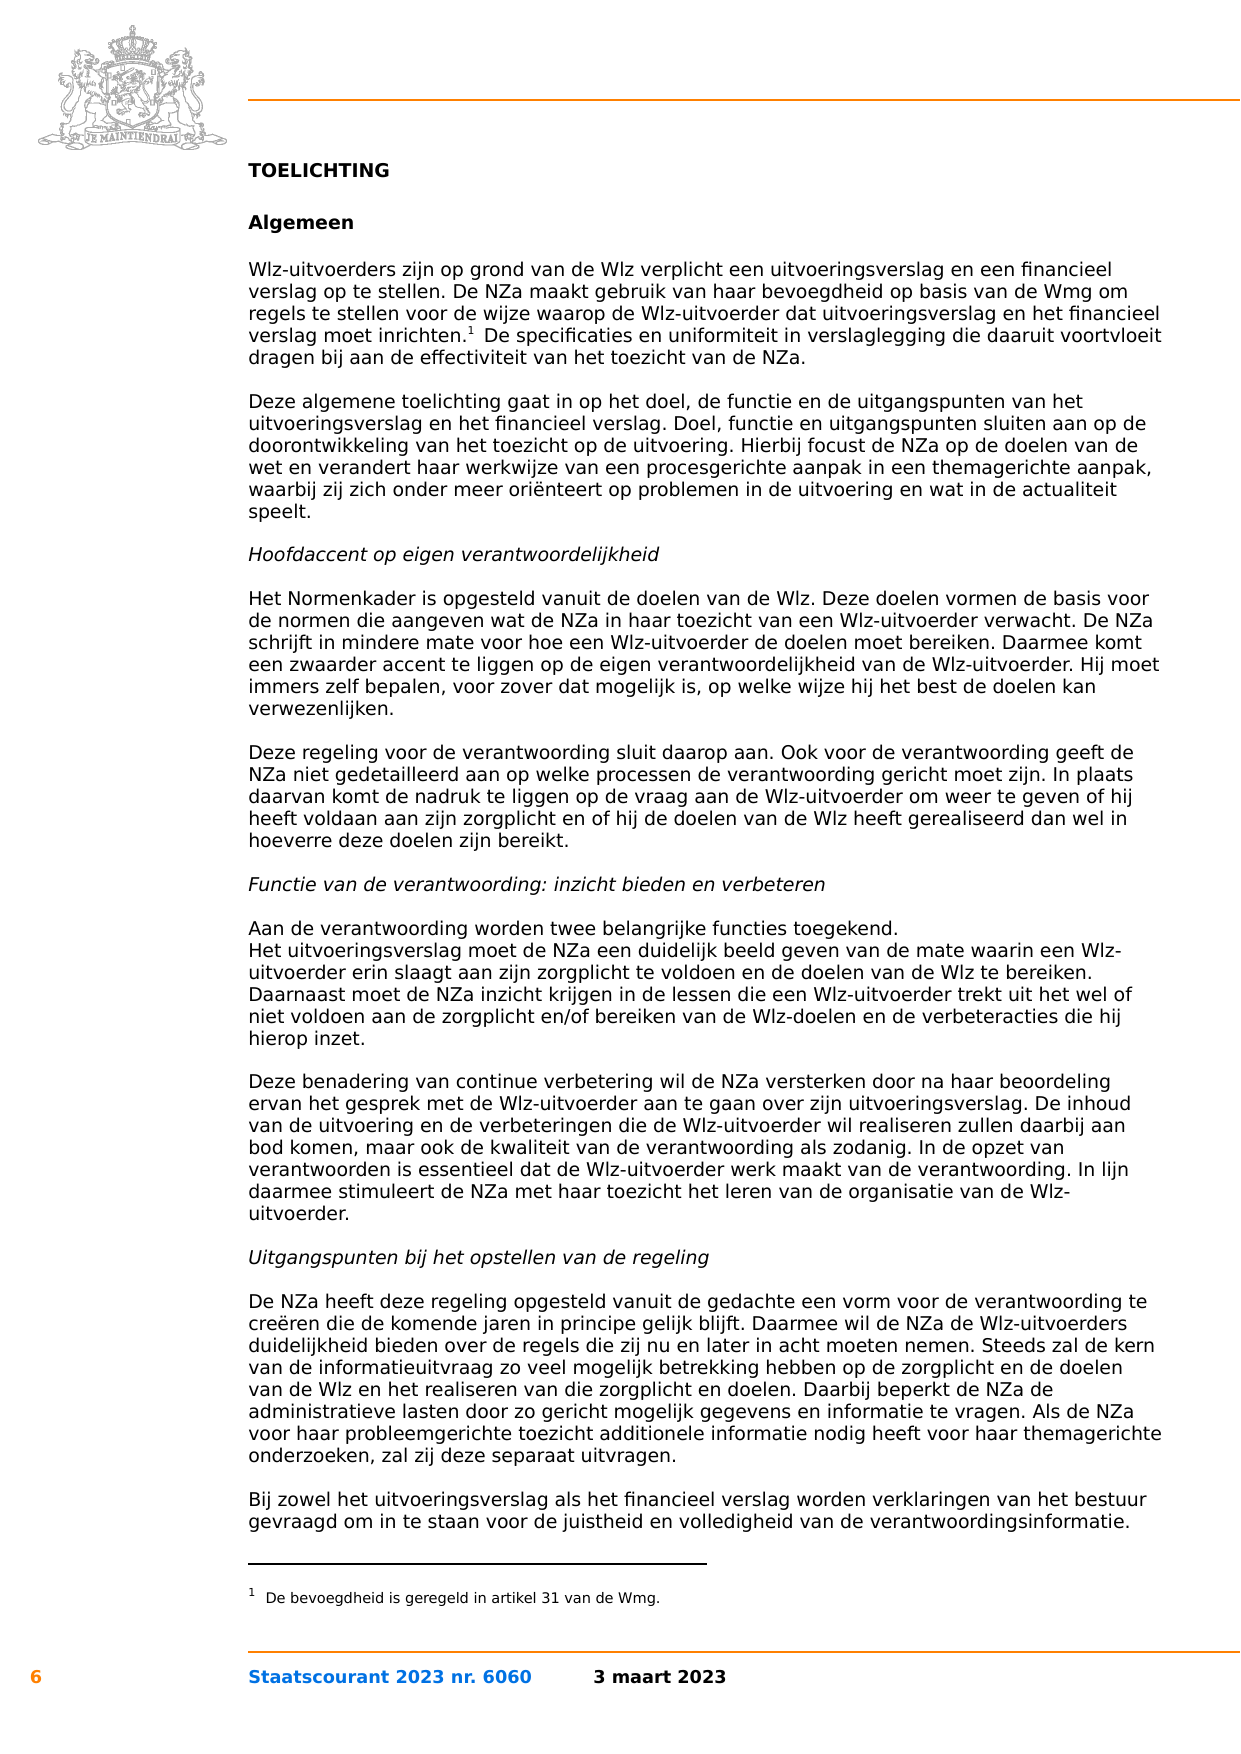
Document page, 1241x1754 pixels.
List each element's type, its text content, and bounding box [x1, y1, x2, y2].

subtitle Algemeen [248, 212, 1163, 234]
text Het uitvoeringsverslag moet de NZa een duidelijk beeld geven van de mate waarin een Wlz-uitvoerder erin slaagt aan zijn zorgplicht te voldoen en de doelen van de Wlz te bereiken. Daarnaast moet de NZa inzicht krijgen in de lessen die een Wlz-uitvoerder trekt uit het wel of niet voldoen aan de zorgplicht en/of bereiken van de Wlz-doelen en de verbeteracties die hij hierop inzet. [248, 939, 1163, 1049]
text Bij zowel het uitvoeringsverslag als het financieel verslag worden verklaringen van het bestuur gevraagd om in te staan voor de juistheid en volledigheid van de verantwoordingsinformatie. [248, 1489, 1163, 1533]
text Deze algemene toelichting gaat in op het doel, de functie en de uitgangspunten van het uitvoeringsverslag en het financieel verslag. Doel, functie en uitgangspunten sluiten aan op de doorontwikkeling van het toezicht op de uitvoering. Hierbij focust de NZa op de doelen van de wet en verandert haar werkwijze van een procesgerichte aanpak in een themagerichte aanpak, waarbij zij zich onder meer oriënteert op problemen in de uitvoering en wat in de actualiteit speelt. [248, 391, 1163, 522]
text De NZa heeft deze regeling opgesteld vanuit de gedachte een vorm voor de verantwoording te creëren die de komende jaren in principe gelijk blijft. Daarmee wil de NZa de Wlz-uitvoerders duidelijkheid bieden over de regels die zij nu en later in acht moeten nemen. Steeds zal de kern van de informatieuitvraag zo veel mogelijk betrekking hebben op de zorgplicht en de doelen van de Wlz en het realiseren van die zorgplicht en doelen. Daarbij beperkt de NZa de administratieve lasten door zo gericht mogelijk gegevens en informatie te vragen. Als de NZa voor haar probleemgerichte toezicht additionele informatie nodig heeft voor haar themagerichte onderzoeken, zal zij deze separaat uitvragen. [248, 1291, 1163, 1467]
text Wlz-uitvoerders zijn op grond van de Wlz verplicht een uitvoeringsverslag en een financieel verslag op te stellen. De NZa maakt gebruik van haar bevoegdheid op basis van de Wmg om regels te stellen voor de wijze waarop de Wlz-uitvoerder dat uitvoeringsverslag en het financieel verslag moet inrichten. De specificaties en uniformiteit in verslaglegging die daaruit voortvloeit dragen bij aan de effectiviteit van het toezicht van de NZa. [248, 259, 1163, 369]
text Aan de verantwoording worden twee belangrijke functies toegekend. [248, 918, 1163, 939]
text Het Normenkader is opgesteld vanuit de doelen van de Wlz. Deze doelen vormen de basis voor de normen die aangeven wat de NZa in haar toezicht van een Wlz-uitvoerder verwacht. De NZa schrijft in mindere mate voor hoe een Wlz-uitvoerder de doelen moet bereiken. Daarmee komt een zwaarder accent te liggen op de eigen verantwoordelijkheid van de Wlz-uitvoerder. Hij moet immers zelf bepalen, voor zover dat mogelijk is, op welke wijze hij het best de doelen kan verwezenlijken. [248, 588, 1163, 720]
picture [38, 25, 227, 150]
text Deze benadering van continue verbetering wil de NZa versterken door na haar beoordeling ervan het gesprek met de Wlz-uitvoerder aan te gaan over zijn uitvoeringsverslag. De inhoud van de uitvoering en de verbeteringen die de Wlz-uitvoerder wil realiseren zullen daarbij aan bod komen, maar ook de kwaliteit van de verantwoording als zodanig. In de opzet van verantwoorden is essentieel dat de Wlz-uitvoerder werk maakt van de verantwoording. In lijn daarmee stimuleert de NZa met haar toezicht het leren van de organisatie van de Wlz-uitvoerder. [248, 1071, 1163, 1225]
text Deze regeling voor de verantwoording sluit daarop aan. Ook voor de verantwoording geeft de NZa niet gedetailleerd aan op welke processen de verantwoording gericht moet zijn. In plaats daarvan komt de nadruk te liggen op de vraag aan de Wlz-uitvoerder om weer te geven of hij heeft voldaan aan zijn zorgplicht en of hij de doelen van de Wlz heeft gerealiseerd dan wel in hoeverre deze doelen zijn bereikt. [248, 742, 1163, 852]
subtitle Functie van de verantwoording: inzicht bieden en verbeteren [248, 874, 1163, 896]
subtitle TOELICHTING [248, 160, 1163, 182]
subtitle Hoofdaccent op eigen verantwoordelijkheid [248, 544, 1163, 566]
text De bevoegdheid is geregeld in artikel 31 van de Wmg. [248, 1586, 1163, 1608]
subtitle Uitgangspunten bij het opstellen van de regeling [248, 1247, 1163, 1269]
